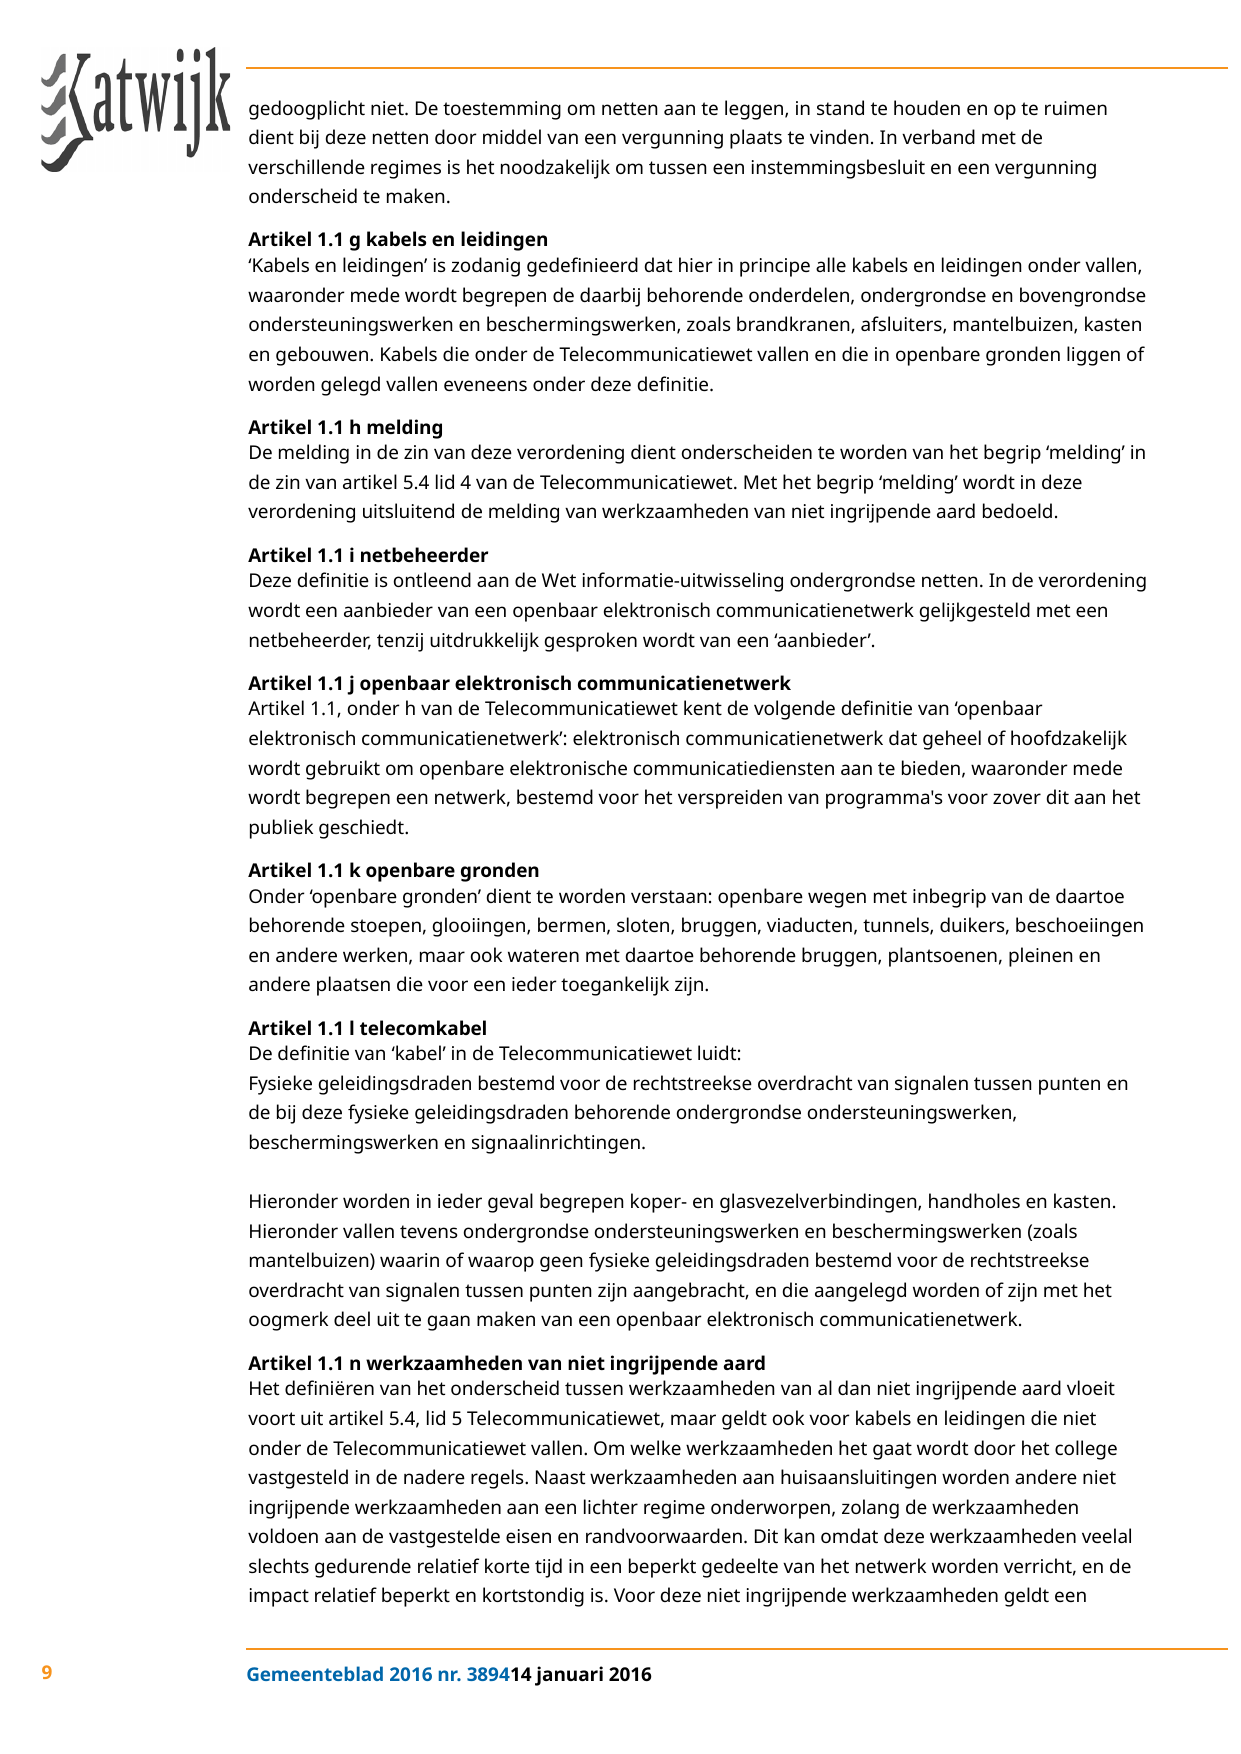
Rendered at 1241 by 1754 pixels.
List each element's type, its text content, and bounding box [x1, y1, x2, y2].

text Deze definitie is ontleend aan de Wet informatie-uitwisseling ondergrondse netten. In de verordening wordt een aanbieder van een openbaar elektronisch communicatienetwerk gelijkgesteld met een netbeheerder, tenzij uitdrukkelijk gesproken wordt van een ‘aanbieder’. [248, 568, 1152, 652]
text Fysieke geleidingsdraden bestemd voor de rechtstreekse overdracht van signalen tussen punten en de bij deze fysieke geleidingsdraden behorende ondergrondse ondersteuningswerken, beschermingswerken en signaalinrichtingen. [248, 1070, 1152, 1155]
picture [41, 47, 231, 172]
text Artikel 1.1, onder h van de Telecommunicatiewet kent de volgende definitie van ‘openbaar elektronisch communicatienetwerk’: elektronisch communicatienetwerk dat geheel of hoofdzakelijk wordt gebruikt om openbare elektronische communicatiediensten aan te bieden, waaronder mede wordt begrepen een netwerk, bestemd voor het verspreiden van programma's voor zover dit aan het publiek geschiedt. [248, 696, 1152, 840]
text Het definiëren van het onderscheid tussen werkzaamheden van al dan niet ingrijpende aard vloeit voort uit artikel 5.4, lid 5 Telecommunicatiewet, maar geldt ook voor kabels en leidingen die niet onder de Telecommunicatiewet vallen. Om welke werkzaamheden het gaat wordt door het college vastgesteld in de nadere regels. Naast werkzaamheden aan huisaansluitingen worden andere niet ingrijpende werkzaamheden aan een lichter regime onderworpen, zolang de werkzaamheden voldoen aan de vastgestelde eisen en randvoorwaarden. Dit kan omdat deze werkzaamheden veelal slechts gedurende relatief korte tijd in een beperkt gedeelte van het netwerk worden verricht, en de impact relatief beperkt en kortstondig is. Voor deze niet ingrijpende werkzaamheden geldt een [248, 1376, 1152, 1608]
text Artikel 1.1 i netbeheerder [248, 542, 1152, 568]
text Artikel 1.1 h melding [248, 414, 1152, 439]
text Artikel 1.1 n werkzaamheden van niet ingrijpende aard [248, 1350, 1152, 1376]
text Artikel 1.1 k openbare gronden [248, 857, 1152, 883]
text gedoogplicht niet. De toestemming om netten aan te leggen, in stand te houden en op te ruimen dient bij deze netten door middel van een vergunning plaats te vinden. In verband met de verschillende regimes is het noodzakelijk om tussen een instemmingsbesluit en een vergunning onderscheid te maken. [248, 95, 1152, 209]
text ‘Kabels en leidingen’ is zodanig gedefinieerd dat hier in principe alle kabels en leidingen onder vallen, waaronder mede wordt begrepen de daarbij behorende onderdelen, ondergrondse en bovengrondse ondersteuningswerken en beschermingswerken, zoals brandkranen, afsluiters, mantelbuizen, kasten en gebouwen. Kabels die onder de Telecommunicatiewet vallen en die in openbare gronden liggen of worden gelegd vallen eveneens onder deze definitie. [248, 252, 1152, 396]
text De definitie van ‘kabel’ in de Telecommunicatiewet luidt: [248, 1040, 1152, 1066]
text Artikel 1.1 g kabels en leidingen [248, 227, 1152, 252]
text Artikel 1.1 j openbaar elektronisch communicatienetwerk [248, 670, 1152, 696]
text Hieronder worden in ieder geval begrepen koper- en glasvezelverbindingen, handholes en kasten. Hieronder vallen tevens ondergrondse ondersteuningswerken en beschermingswerken (zoals mantelbuizen) waarin of waarop geen fysieke geleidingsdraden bestemd voor de rechtstreekse overdracht van signalen tussen punten zijn aangebracht, en die aangelegd worden of zijn met het oogmerk deel uit te gaan maken van een openbaar elektronisch communicatienetwerk. [248, 1188, 1152, 1332]
text Onder ‘openbare gronden’ dient te worden verstaan: openbare wegen met inbegrip van de daartoe behorende stoepen, glooiingen, bermen, sloten, bruggen, viaducten, tunnels, duikers, beschoeiingen en andere werken, maar ook wateren met daartoe behorende bruggen, plantsoenen, pleinen en andere plaatsen die voor een ieder toegankelijk zijn. [248, 883, 1152, 997]
text Artikel 1.1 l telecomkabel [248, 1015, 1152, 1040]
text De melding in de zin van deze verordening dient onderscheiden te worden van het begrip ‘melding’ in de zin van artikel 5.4 lid 4 van de Telecommunicatiewet. Met het begrip ‘melding’ wordt in deze verordening uitsluitend de melding van werkzaamheden van niet ingrijpende aard bedoeld. [248, 439, 1152, 524]
